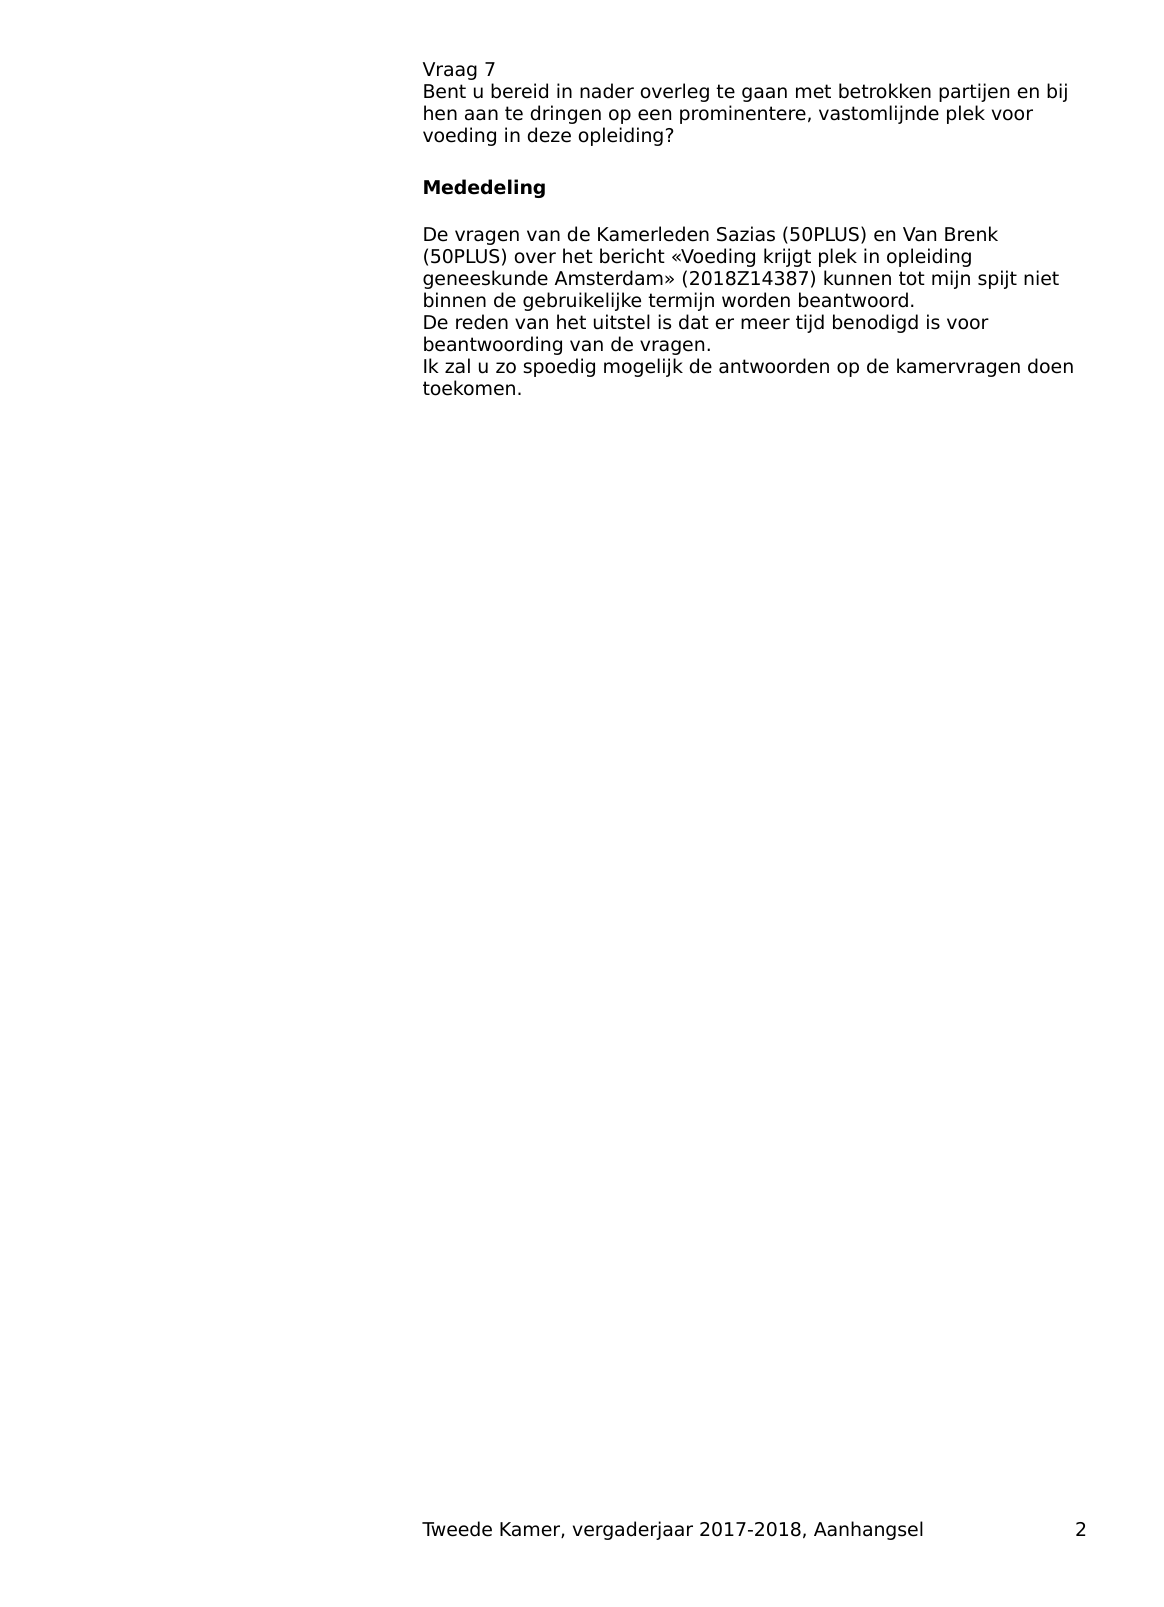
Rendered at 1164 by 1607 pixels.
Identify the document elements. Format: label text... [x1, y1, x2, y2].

text De vragen van de Kamerleden Sazias (50PLUS) en Van Brenk (50PLUS) over het bericht «Voeding krijgt plek in opleiding geneeskunde Amsterdam» (2018Z14387) kunnen tot mijn spijt niet binnen de gebruikelijke termijn worden beantwoord. [422, 224, 1087, 312]
text Ik zal u zo spoedig mogelijk de antwoorden op de kamervragen doen toekomen. [422, 356, 1087, 400]
subtitle Mededeling [422, 177, 1087, 199]
text Bent u bereid in nader overleg te gaan met betrokken partijen en bij hen aan te dringen op een prominentere, vastomlijnde plek voor voeding in deze opleiding? [422, 81, 1087, 147]
text Vraag 7 [422, 59, 1087, 81]
text De reden van het uitstel is dat er meer tijd benodigd is voor beantwoording van de vragen. [422, 312, 1087, 356]
